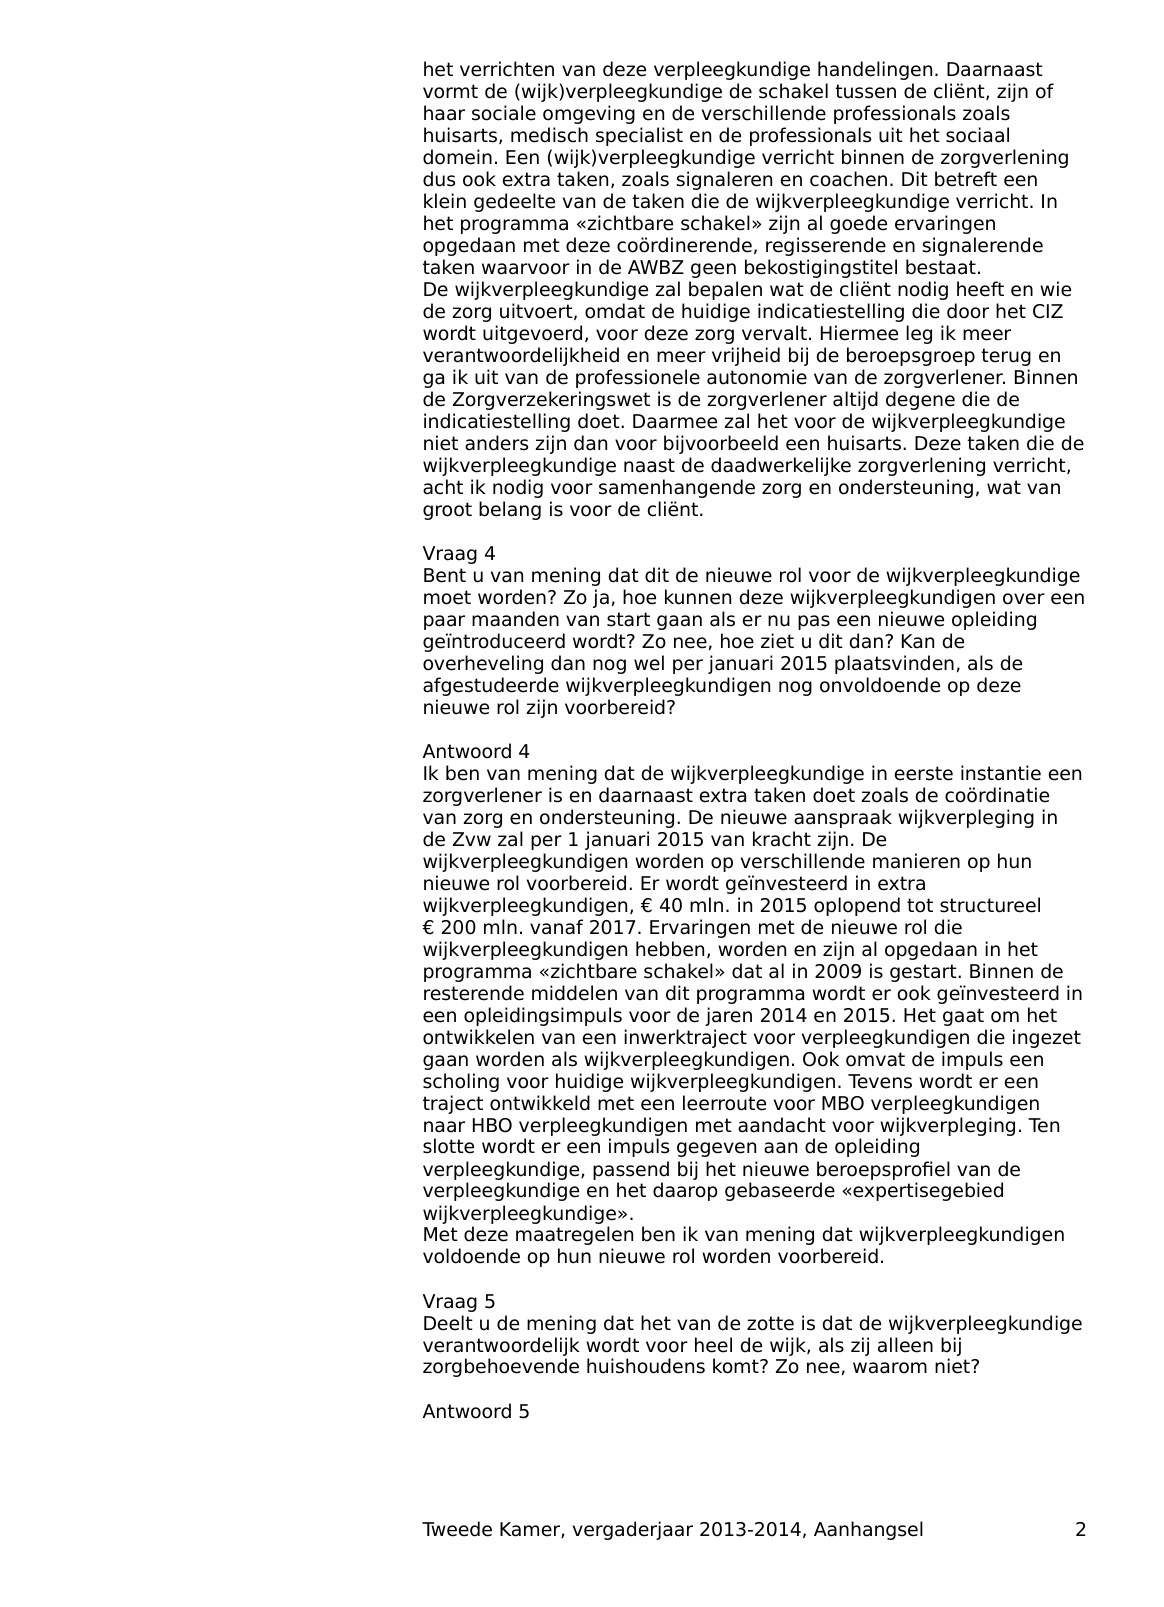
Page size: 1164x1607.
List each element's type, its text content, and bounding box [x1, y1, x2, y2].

text het verrichten van deze verpleegkundige handelingen. Daarnaast vormt de (wijk)verpleegkundige de schakel tussen de cliënt, zijn of haar sociale omgeving en de verschillende professionals zoals huisarts, medisch specialist en de professionals uit het sociaal domein. Een (wijk)verpleegkundige verricht binnen de zorgverlening dus ook extra taken, zoals signaleren en coachen. Dit betreft een klein gedeelte van de taken die de wijkverpleegkundige verricht. In het programma «zichtbare schakel» zijn al goede ervaringen opgedaan met deze coördinerende, regisserende en signalerende taken waarvoor in de AWBZ geen bekostigingstitel bestaat. [422, 59, 1087, 279]
text Antwoord 5 [422, 1401, 1087, 1423]
text Bent u van mening dat dit de nieuwe rol voor de wijkverpleegkundige moet worden? Zo ja, hoe kunnen deze wijkverpleegkundigen over een paar maanden van start gaan als er nu pas een nieuwe opleiding geïntroduceerd wordt? Zo nee, hoe ziet u dit dan? Kan de overheveling dan nog wel per januari 2015 plaatsvinden, als de afgestudeerde wijkverpleegkundigen nog onvoldoende op deze nieuwe rol zijn voorbereid? [422, 565, 1087, 719]
text Met deze maatregelen ben ik van mening dat wijkverpleegkundigen voldoende op hun nieuwe rol worden voorbereid. [422, 1224, 1087, 1268]
text Antwoord 4 [422, 741, 1087, 763]
text Vraag 4 [422, 543, 1087, 565]
text Vraag 5 [422, 1291, 1087, 1312]
text Ik ben van mening dat de wijkverpleegkundige in eerste instantie een zorgverlener is en daarnaast extra taken doet zoals de coördinatie van zorg en ondersteuning. De nieuwe aanspraak wijkverpleging in de Zvw zal per 1 januari 2015 van kracht zijn. De wijkverpleegkundigen worden op verschillende manieren op hun nieuwe rol voorbereid. Er wordt geïnvesteerd in extra wijkverpleegkundigen, € 40 mln. in 2015 oplopend tot structureel € 200 mln. vanaf 2017. Ervaringen met de nieuwe rol die wijkverpleegkundigen hebben, worden en zijn al opgedaan in het programma «zichtbare schakel» dat al in 2009 is gestart. Binnen de resterende middelen van dit programma wordt er ook geïnvesteerd in een opleidingsimpuls voor de jaren 2014 en 2015. Het gaat om het ontwikkelen van een inwerktraject voor verpleegkundigen die ingezet gaan worden als wijkverpleegkundigen. Ook omvat de impuls een scholing voor huidige wijkverpleegkundigen. Tevens wordt er een traject ontwikkeld met een leerroute voor MBO verpleegkundigen naar HBO verpleegkundigen met aandacht voor wijkverpleging. Ten slotte wordt er een impuls gegeven aan de opleiding verpleegkundige, passend bij het nieuwe beroepsprofiel van de verpleegkundige en het daarop gebaseerde «expertisegebied wijkverpleegkundige». [422, 763, 1087, 1224]
text Deelt u de mening dat het van de zotte is dat de wijkverpleegkundige verantwoordelijk wordt voor heel de wijk, als zij alleen bij zorgbehoevende huishoudens komt? Zo nee, waarom niet? [422, 1312, 1087, 1378]
text De wijkverpleegkundige zal bepalen wat de cliënt nodig heeft en wie de zorg uitvoert, omdat de huidige indicatiestelling die door het CIZ wordt uitgevoerd, voor deze zorg vervalt. Hiermee leg ik meer verantwoordelijkheid en meer vrijheid bij de beroepsgroep terug en ga ik uit van de professionele autonomie van de zorgverlener. Binnen de Zorgverzekeringswet is de zorgverlener altijd degene die de indicatiestelling doet. Daarmee zal het voor de wijkverpleegkundige niet anders zijn dan voor bijvoorbeeld een huisarts. Deze taken die de wijkverpleegkundige naast de daadwerkelijke zorgverlening verricht, acht ik nodig voor samenhangende zorg en ondersteuning, wat van groot belang is voor de cliënt. [422, 279, 1087, 521]
